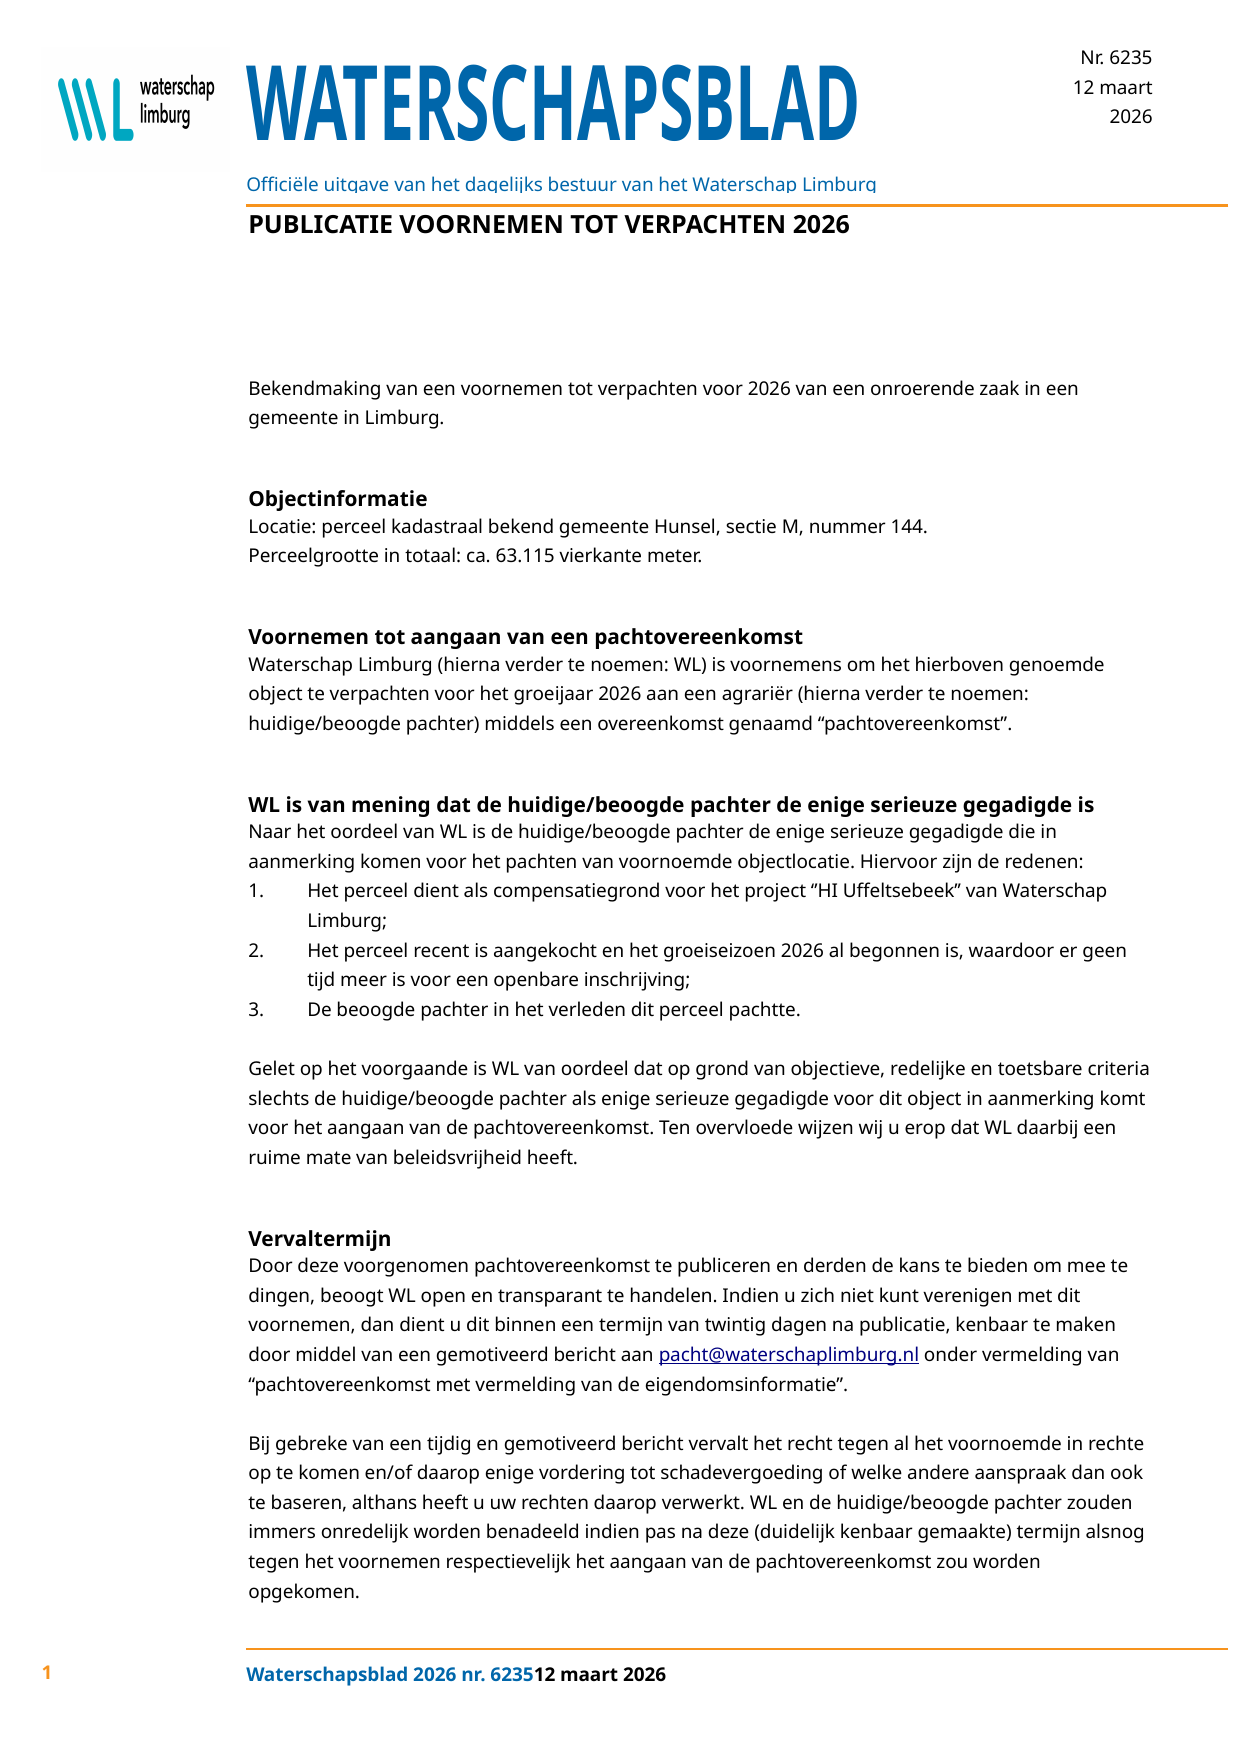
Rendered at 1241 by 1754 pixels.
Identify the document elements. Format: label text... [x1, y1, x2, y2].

text Locatie: perceel kadastraal bekend gemeente Hunsel, sectie M, nummer 144. [248, 513, 1152, 539]
list Het perceel dient als compensatiegrond voor het project ‘’HI Uffeltsebeek’’ van Waterschap Limburg; [248, 878, 1152, 933]
text PUBLICATIE VOORNEMEN TOT VERPACHTEN 2026 [248, 207, 1152, 241]
text Bekendmaking van een voornemen tot verpachten voor 2026 van een onroerende zaak in een gemeente in Limburg. [248, 375, 1152, 430]
text Vervaltermijn [248, 1224, 1152, 1252]
text Waterschap Limburg (hierna verder te noemen: WL) is voornemens om het hierboven genoemde object te verpachten voor het groeijaar 2026 aan een agrariër (hierna verder te noemen: huidige/beoogde pachter) middels een overeenkomst genaamd “pachtovereenkomst”. [248, 651, 1152, 736]
text Gelet op het voorgaande is WL van oordeel dat op grond van objectieve, redelijke en toetsbare criteria slechts de huidige/beoogde pachter als enige serieuze gegadigde voor dit object in aanmerking komt voor het aangaan van de pachtovereenkomst. Ten overvloede wijzen wij u erop dat WL daarbij een ruime mate van beleidsvrijheid heeft. [248, 1055, 1152, 1170]
text Voornemen tot aangaan van een pachtovereenkomst [248, 622, 1152, 651]
text Bij gebreke van een tijdig en gemotiveerd bericht vervalt het recht tegen al het voornoemde in rechte op te komen en/of daarop enige vordering tot schadevergoeding of welke andere aanspraak dan ook te baseren, althans heeft u uw rechten daarop verwerkt. WL en de huidige/beoogde pachter zouden immers onredelijk worden benadeeld indien pas na deze (duidelijk kenbaar gemaakte) termijn alsnog tegen het voornemen respectievelijk het aangaan van de pachtovereenkomst zou worden opgekomen. [248, 1430, 1152, 1603]
text Objectinformatie [248, 484, 1152, 513]
text WL is van mening dat de huidige/beoogde pachter de enige serieuze gegadigde is [248, 790, 1152, 818]
text Naar het oordeel van WL is de huidige/beoogde pachter de enige serieuze gegadigde die in aanmerking komen voor het pachten van voornoemde objectlocatie. Hiervoor zijn de redenen: [248, 818, 1152, 874]
list De beoogde pachter in het verleden dit perceel pachtte. [248, 996, 1152, 1022]
text Perceelgrootte in totaal: ca. 63.115 vierkante meter. [248, 542, 1152, 568]
picture [41, 47, 231, 172]
text Door deze voorgenomen pachtovereenkomst te publiceren en derden de kans te bieden om mee te dingen, beoogt WL open en transparant te handelen. Indien u zich niet kunt verenigen met dit voornemen, dan dient u dit binnen een termijn van twintig dagen na publicatie, kenbaar te maken door middel van een gemotiveerd bericht aan pacht@waterschaplimburg.nl onder vermelding van “pachtovereenkomst met vermelding van de eigendomsinformatie”. [248, 1252, 1152, 1396]
list Het perceel recent is aangekocht en het groeiseizoen 2026 al begonnen is, waardoor er geen tijd meer is voor een openbare inschrijving; [248, 937, 1152, 992]
